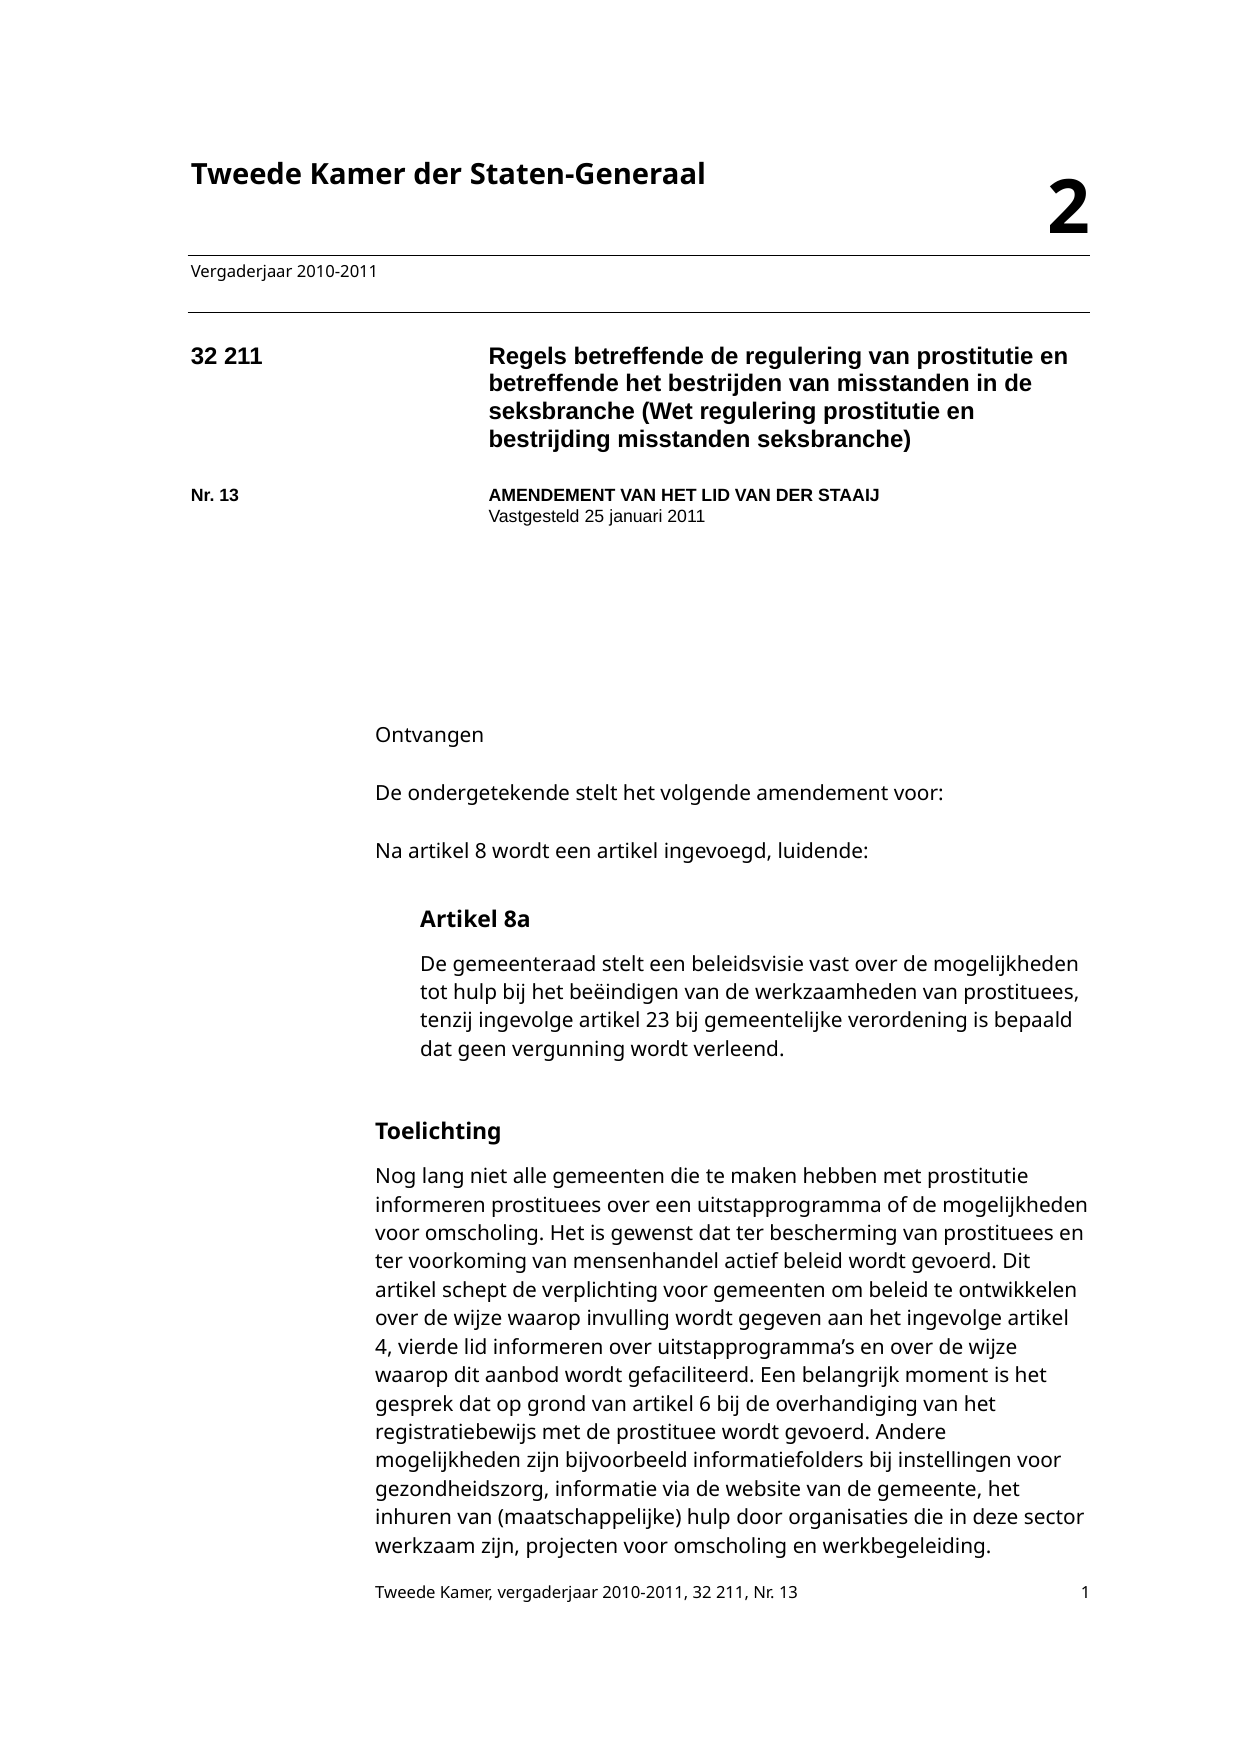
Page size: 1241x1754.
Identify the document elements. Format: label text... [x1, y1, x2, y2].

table_cell Nr. 13 [188, 482, 485, 601]
text Ontvangen [375, 720, 1090, 748]
table_cell AMENDEMENT VAN HET LID VAN DER STAAIJ Vastgesteld 25 januari 2011 [485, 482, 1090, 601]
text Na artikel 8 wordt een artikel ingevoegd, luidende: [375, 837, 1090, 865]
table_cell 32 211 [188, 339, 485, 482]
subtitle Toelichting [375, 1115, 1090, 1146]
table_header Tweede Kamer der Staten-Generaal [188, 150, 909, 255]
table_cell Regels betreffende de regulering van prostitutie en betreffende het bestrijden van misstanden in de seksbranche (Wet regulering prostitutie en bestrijding misstanden seksbranche) [485, 339, 1090, 482]
text Nog lang niet alle gemeenten die te maken hebben met prostitutie informeren prostituees over een uitstapprogramma of de mogelijkheden voor omscholing. Het is gewenst dat ter bescherming van prostituees en ter voorkoming van mensenhandel actief beleid wordt gevoerd. Dit artikel schept de verplichting voor gemeenten om beleid te ontwikkelen over de wijze waarop invulling wordt gegeven aan het ingevolge artikel 4, vierde lid informeren over uitstapprogramma’s en over de wijze waarop dit aanbod wordt gefaciliteerd. Een belangrijk moment is het gesprek dat op grond van artikel 6 bij de overhandiging van het registratiebewijs met de prostituee wordt gevoerd. Andere mogelijkheden zijn bijvoorbeeld informatiefolders bij instellingen voor gezondheidszorg, informatie via de website van de gemeente, het inhuren van (maatschappelijke) hulp door organisaties die in deze sector werkzaam zijn, projecten voor omscholing en werkbegeleiding. [375, 1161, 1090, 1559]
table_cell [485, 256, 1090, 312]
subtitle Artikel 8a [420, 902, 1090, 934]
text De gemeenteraad stelt een beleidsvisie vast over de mogelijkheden tot hulp bij het beëindigen van de werkzaamheden van prostituees, tenzij ingevolge artikel 23 bij gemeentelijke verordening is bepaald dat geen vergunning wordt verleend. [420, 949, 1090, 1062]
table_cell [188, 313, 485, 339]
table_cell [485, 313, 1090, 339]
table_cell Vergaderjaar 2010-2011 [188, 256, 485, 312]
text De ondergetekende stelt het volgende amendement voor: [375, 778, 1090, 807]
table_header 2 [910, 150, 1090, 255]
